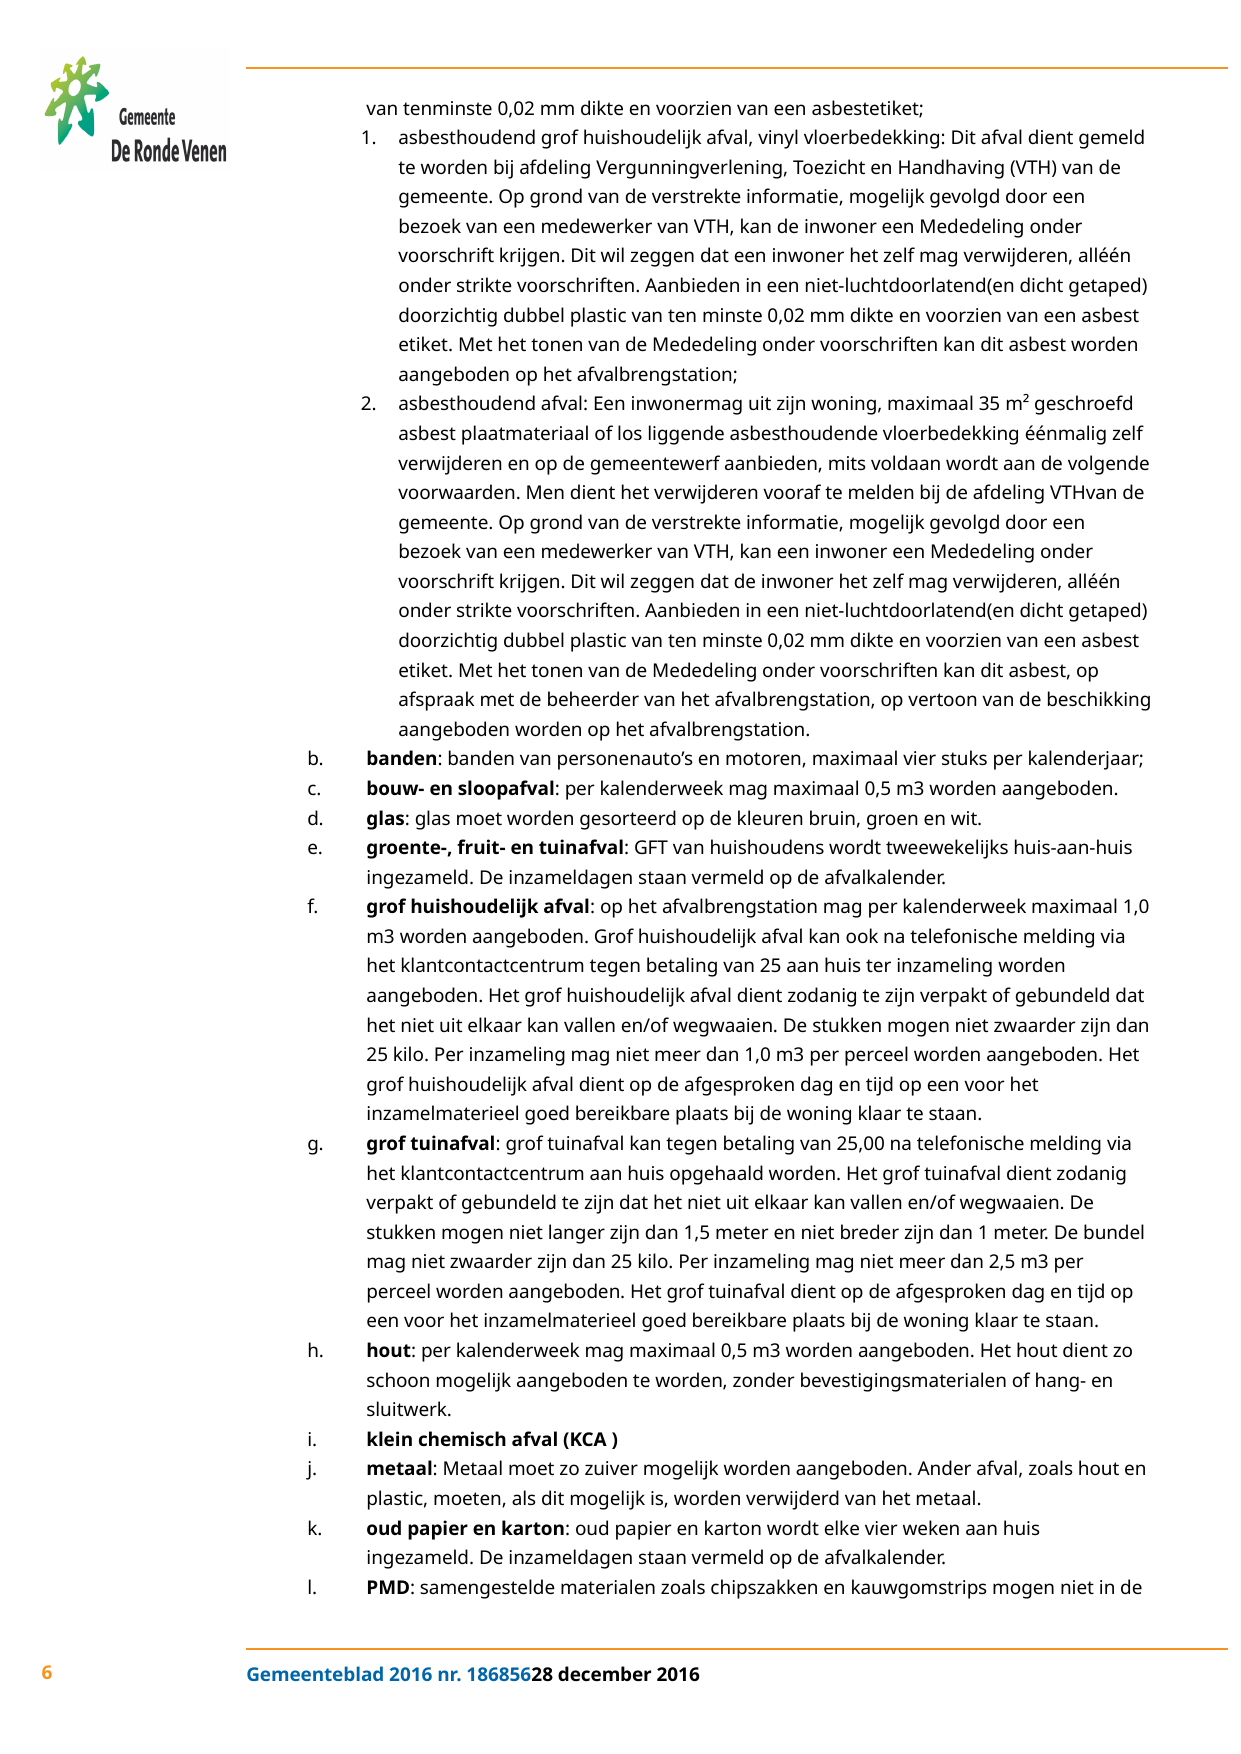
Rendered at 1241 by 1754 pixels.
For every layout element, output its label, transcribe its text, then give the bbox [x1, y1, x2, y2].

list metaal: Metaal moet zo zuiver mogelijk worden aangeboden. Ander afval, zoals hout en plastic, moeten, als dit mogelijk is, worden verwijderd van het metaal. [307, 1456, 1152, 1511]
list groente-, fruit- en tuinafval: GFT van huishoudens wordt tweewekelijks huis-aan-huis ingezameld. De inzameldagen staan vermeld op de afvalkalender. [307, 834, 1152, 890]
list grof huishoudelijk afval: op het afvalbrengstation mag per kalenderweek maximaal 1,0 m3 worden aangeboden. Grof huishoudelijk afval kan ook na telefonische melding via het klantcontactcentrum tegen betaling van 25 aan huis ter inzameling worden aangeboden. Het grof huishoudelijk afval dient zodanig te zijn verpakt of gebundeld dat het niet uit elkaar kan vallen en/of wegwaaien. De stukken mogen niet zwaarder zijn dan 25 kilo. Per inzameling mag niet meer dan 1,0 m3 per perceel worden aangeboden. Het grof huishoudelijk afval dient op de afgesproken dag en tijd op een voor het inzamelmaterieel goed bereikbare plaats bij de woning klaar te staan. [307, 893, 1152, 1126]
list asbesthoudend grof huishoudelijk afval, vinyl vloerbedekking: Dit afval dient gemeld te worden bij afdeling Vergunningverlening, Toezicht en Handhaving (VTH) van de gemeente. Op grond van de verstrekte informatie, mogelijk gevolgd door een bezoek van een medewerker van VTH, kan de inwoner een Mededeling onder voorschrift krijgen. Dit wil zeggen dat een inwoner het zelf mag verwijderen, alléén onder strikte voorschriften. Aanbieden in een niet-luchtdoorlatend(en dicht getaped) doorzichtig dubbel plastic van ten minste 0,02 mm dikte en voorzien van een asbest etiket. Met het tonen van de Mededeling onder voorschriften kan dit asbest worden aangeboden op het afvalbrengstation; [361, 124, 1152, 387]
list banden: banden van personenauto’s en motoren, maximaal vier stuks per kalenderjaar; [307, 746, 1152, 771]
list glas: glas moet worden gesorteerd op de kleuren bruin, groen en wit. [307, 805, 1152, 831]
list grof tuinafval: grof tuinafval kan tegen betaling van 25,00 na telefonische melding via het klantcontactcentrum aan huis opgehaald worden. Het grof tuinafval dient zodanig verpakt of gebundeld te zijn dat het niet uit elkaar kan vallen en/of wegwaaien. De stukken mogen niet langer zijn dan 1,5 meter en niet breder zijn dan 1 meter. De bundel mag niet zwaarder zijn dan 25 kilo. Per inzameling mag niet meer dan 2,5 m3 per perceel worden aangeboden. Het grof tuinafval dient op de afgesproken dag en tijd op een voor het inzamelmaterieel goed bereikbare plaats bij de woning klaar te staan. [307, 1130, 1152, 1333]
list klein chemisch afval (KCA ) [307, 1426, 1152, 1452]
list oud papier en karton: oud papier en karton wordt elke vier weken aan huis ingezameld. De inzameldagen staan vermeld op de afvalkalender. [307, 1515, 1152, 1570]
picture [41, 47, 231, 172]
list hout: per kalenderweek mag maximaal 0,5 m3 worden aangeboden. Het hout dient zo schoon mogelijk aangeboden te worden, zonder bevestigingsmaterialen of hang- en sluitwerk. [307, 1337, 1152, 1422]
list PMD: samengestelde materialen zoals chipszakken en kauwgomstrips mogen niet in de [307, 1574, 1152, 1600]
list van tenminste 0,02 mm dikte en voorzien van een asbestetiket; [307, 95, 1152, 121]
list bouw- en sloopafval: per kalenderweek mag maximaal 0,5 m3 worden aangeboden. [307, 775, 1152, 801]
list asbesthoudend afval: Een inwonermag uit zijn woning, maximaal 35 m² geschroefd asbest plaatmateriaal of los liggende asbesthoudende vloerbedekking éénmalig zelf verwijderen en op de gemeentewerf aanbieden, mits voldaan wordt aan de volgende voorwaarden. Men dient het verwijderen vooraf te melden bij de afdeling VTHvan de gemeente. Op grond van de verstrekte informatie, mogelijk gevolgd door een bezoek van een medewerker van VTH, kan een inwoner een Mededeling onder voorschrift krijgen. Dit wil zeggen dat de inwoner het zelf mag verwijderen, alléén onder strikte voorschriften. Aanbieden in een niet-luchtdoorlatend(en dicht getaped) doorzichtig dubbel plastic van ten minste 0,02 mm dikte en voorzien van een asbest etiket. Met het tonen van de Mededeling onder voorschriften kan dit asbest, op afspraak met de beheerder van het afvalbrengstation, op vertoon van de beschikking aangeboden worden op het afvalbrengstation. [361, 391, 1152, 742]
